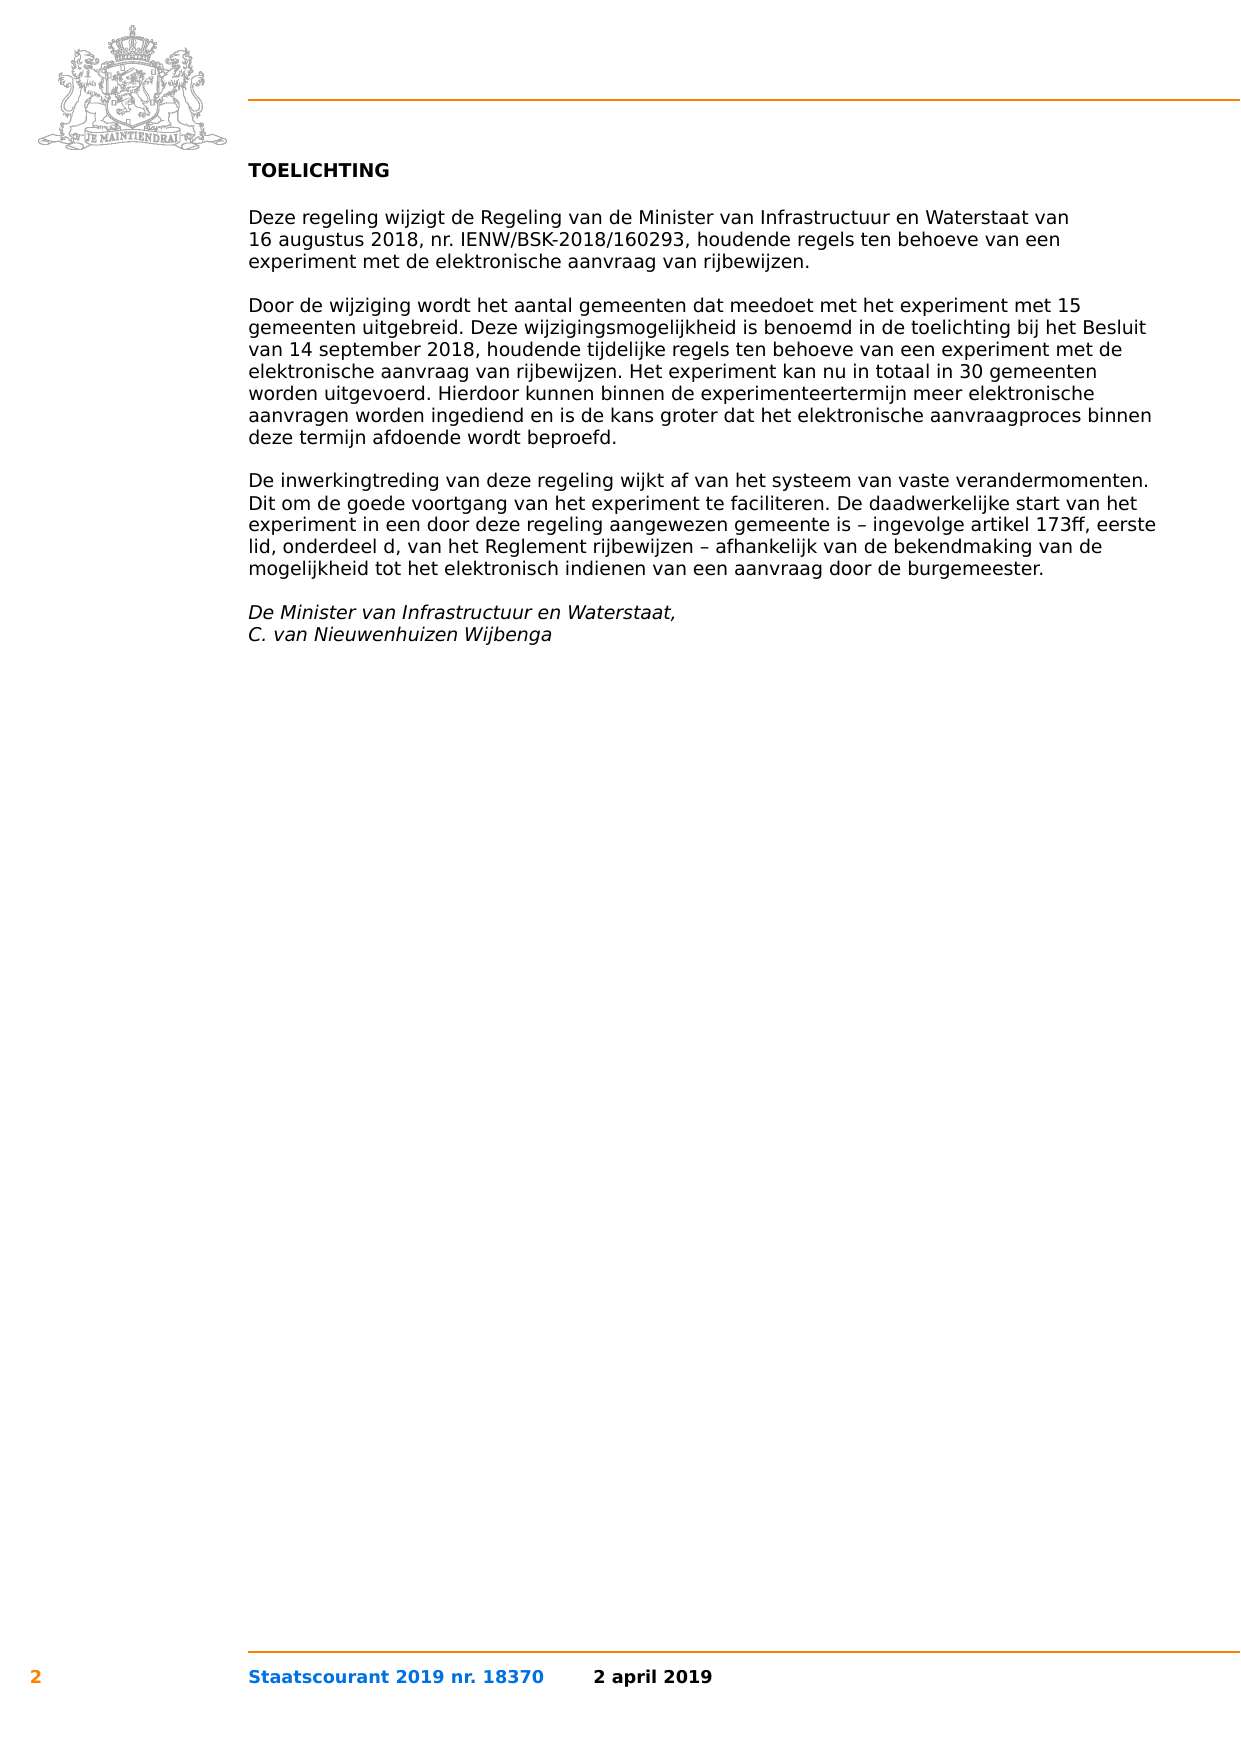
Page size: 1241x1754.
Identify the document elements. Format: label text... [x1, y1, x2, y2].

text De inwerkingtreding van deze regeling wijkt af van het systeem van vaste verandermomenten. Dit om de goede voortgang van het experiment te faciliteren. De daadwerkelijke start van het experiment in een door deze regeling aangewezen gemeente is – ingevolge artikel 173ff, eerste lid, onderdeel d, van het Reglement rijbewijzen – afhankelijk van de bekendmaking van de mogelijkheid tot het elektronisch indienen van een aanvraag door de burgemeester. [248, 470, 1163, 580]
text Door de wijziging wordt het aantal gemeenten dat meedoet met het experiment met 15 gemeenten uitgebreid. Deze wijzigingsmogelijkheid is benoemd in de toelichting bij het Besluit van 14 september 2018, houdende tijdelijke regels ten behoeve van een experiment met de elektronische aanvraag van rijbewijzen. Het experiment kan nu in totaal in 30 gemeenten worden uitgevoerd. Hierdoor kunnen binnen de experimenteertermijn meer elektronische aanvragen worden ingediend en is de kans groter dat het elektronische aanvraagproces binnen deze termijn afdoende wordt beproefd. [248, 295, 1163, 448]
subtitle TOELICHTING [248, 160, 1163, 182]
picture [38, 25, 227, 150]
text De Minister van Infrastructuur en Waterstaat, C. van Nieuwenhuizen Wijbenga [248, 602, 1163, 646]
text Deze regeling wijzigt de Regeling van de Minister van Infrastructuur en Waterstaat van 16 augustus 2018, nr. IENW/BSK-2018/160293, houdende regels ten behoeve van een experiment met de elektronische aanvraag van rijbewijzen. [248, 207, 1163, 273]
